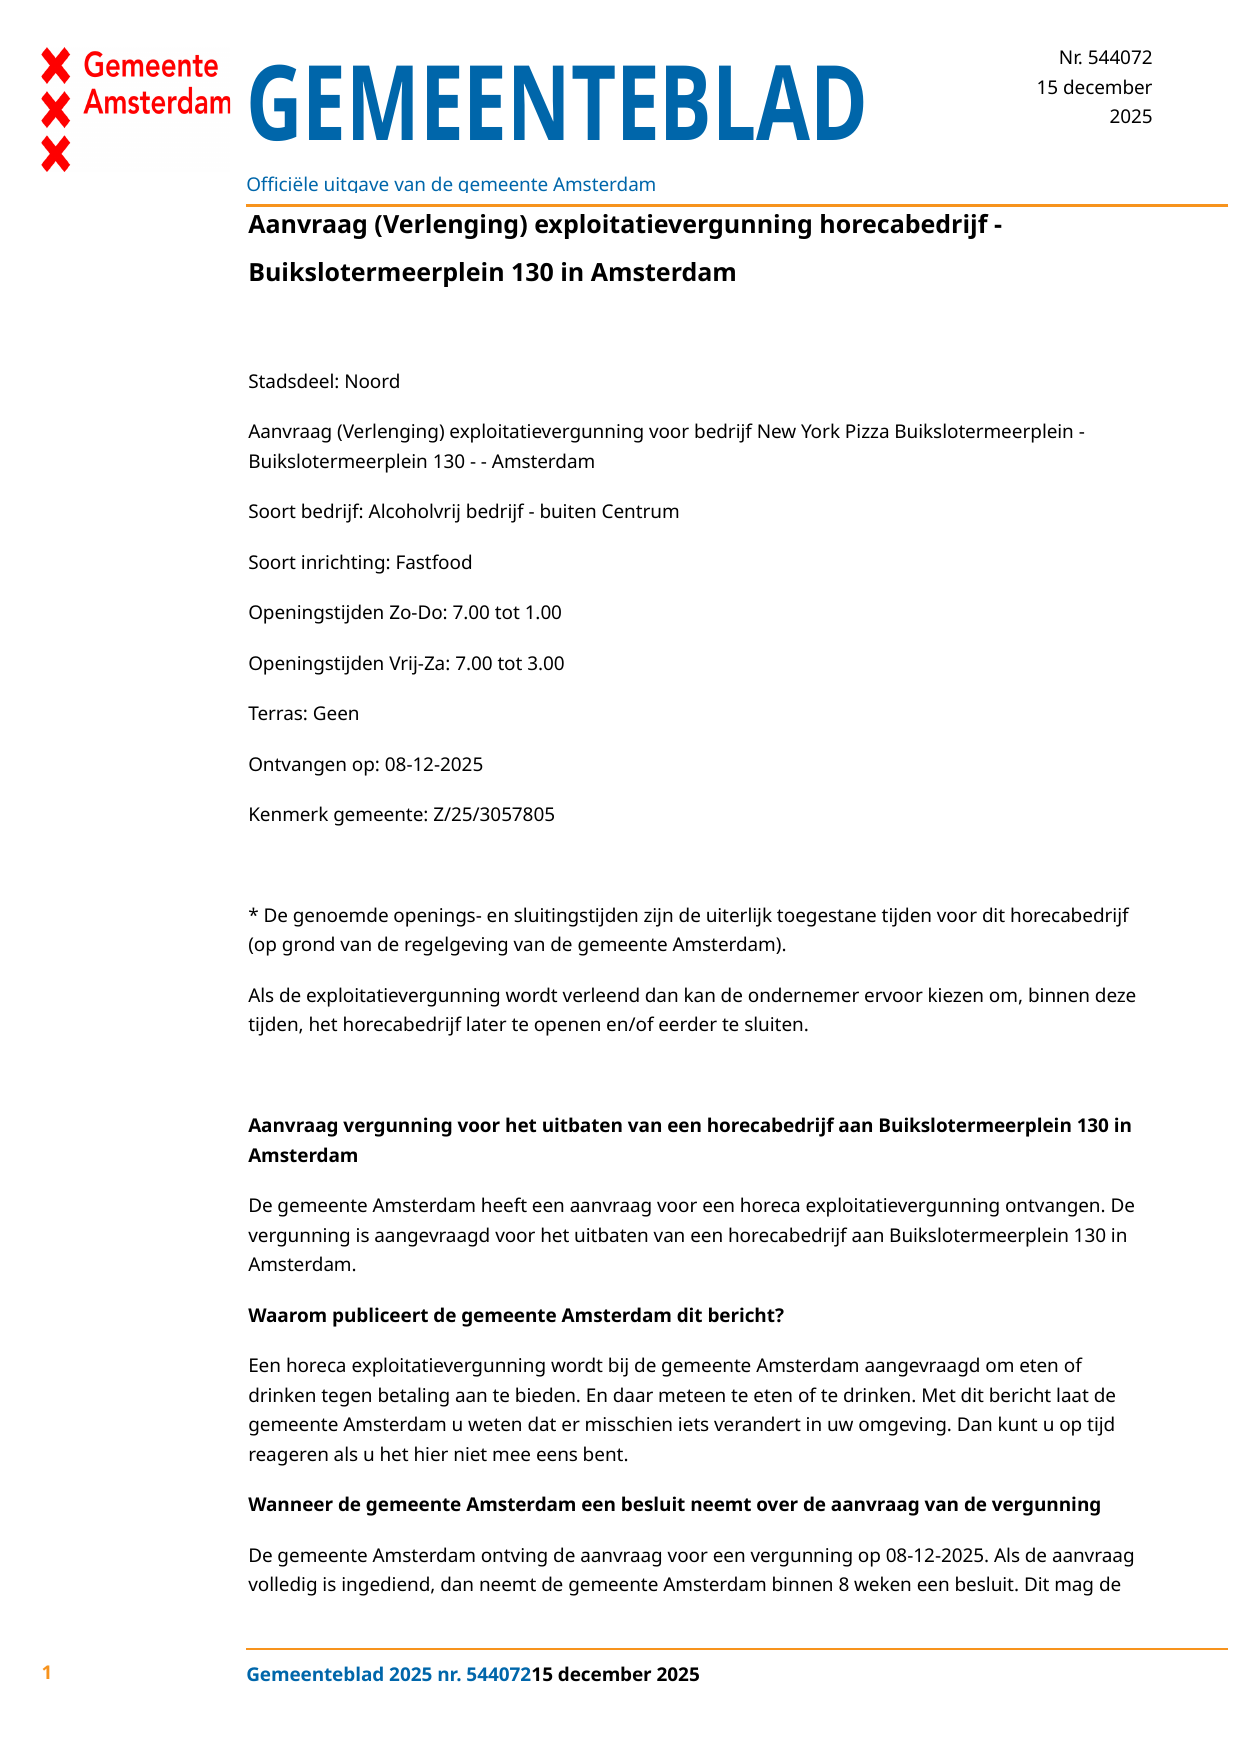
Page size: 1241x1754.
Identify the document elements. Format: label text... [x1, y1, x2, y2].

text Als de exploitatievergunning wordt verleend dan kan de ondernemer ervoor kiezen om, binnen deze tijden, het horecabedrijf later te openen en/of eerder te sluiten. [248, 982, 1152, 1037]
text Kenmerk gemeente: Z/25/3057805 [248, 801, 1152, 827]
text * De genoemde openings- en sluitingstijden zijn de uiterlijk toegestane tijden voor dit horecabedrijf (op grond van de regelgeving van de gemeente Amsterdam). [248, 902, 1152, 957]
text Aanvraag vergunning voor het uitbaten van een horecabedrijf aan Buikslotermeerplein 130 in Amsterdam [248, 1112, 1152, 1168]
text Soort bedrijf: Alcoholvrij bedrijf - buiten Centrum [248, 499, 1152, 524]
text Ontvangen op: 08-12-2025 [248, 751, 1152, 777]
picture [41, 47, 231, 172]
text Aanvraag (Verlenging) exploitatievergunning horecabedrijf - Buikslotermeerplein 130 in Amsterdam [248, 207, 1152, 288]
text Terras: Geen [248, 700, 1152, 726]
text Wanneer de gemeente Amsterdam een besluit neemt over de aanvraag van de vergunning [248, 1492, 1152, 1517]
text Waarom publiceert de gemeente Amsterdam dit bericht? [248, 1302, 1152, 1328]
text Soort inrichting: Fastfood [248, 549, 1152, 575]
text De gemeente Amsterdam heeft een aanvraag voor een horeca exploitatievergunning ontvangen. De vergunning is aangevraagd voor het uitbaten van een horecabedrijf aan Buikslotermeerplein 130 in Amsterdam. [248, 1192, 1152, 1277]
text Stadsdeel: Noord [248, 368, 1152, 394]
text De gemeente Amsterdam ontving de aanvraag voor een vergunning op 08-12-2025. Als de aanvraag volledig is ingediend, dan neemt de gemeente Amsterdam binnen 8 weken een besluit. Dit mag de [248, 1542, 1152, 1597]
text Openingstijden Vrij-Za: 7.00 tot 3.00 [248, 650, 1152, 676]
text Een horeca exploitatievergunning wordt bij de gemeente Amsterdam aangevraagd om eten of drinken tegen betaling aan te bieden. En daar meteen te eten of te drinken. Met dit bericht laat de gemeente Amsterdam u weten dat er misschien iets verandert in uw omgeving. Dan kunt u op tijd reageren als u het hier niet mee eens bent. [248, 1352, 1152, 1467]
text Aanvraag (Verlenging) exploitatievergunning voor bedrijf New York Pizza Buikslotermeerplein - Buikslotermeerplein 130 - - Amsterdam [248, 419, 1152, 474]
text Openingstijden Zo-Do: 7.00 tot 1.00 [248, 599, 1152, 625]
